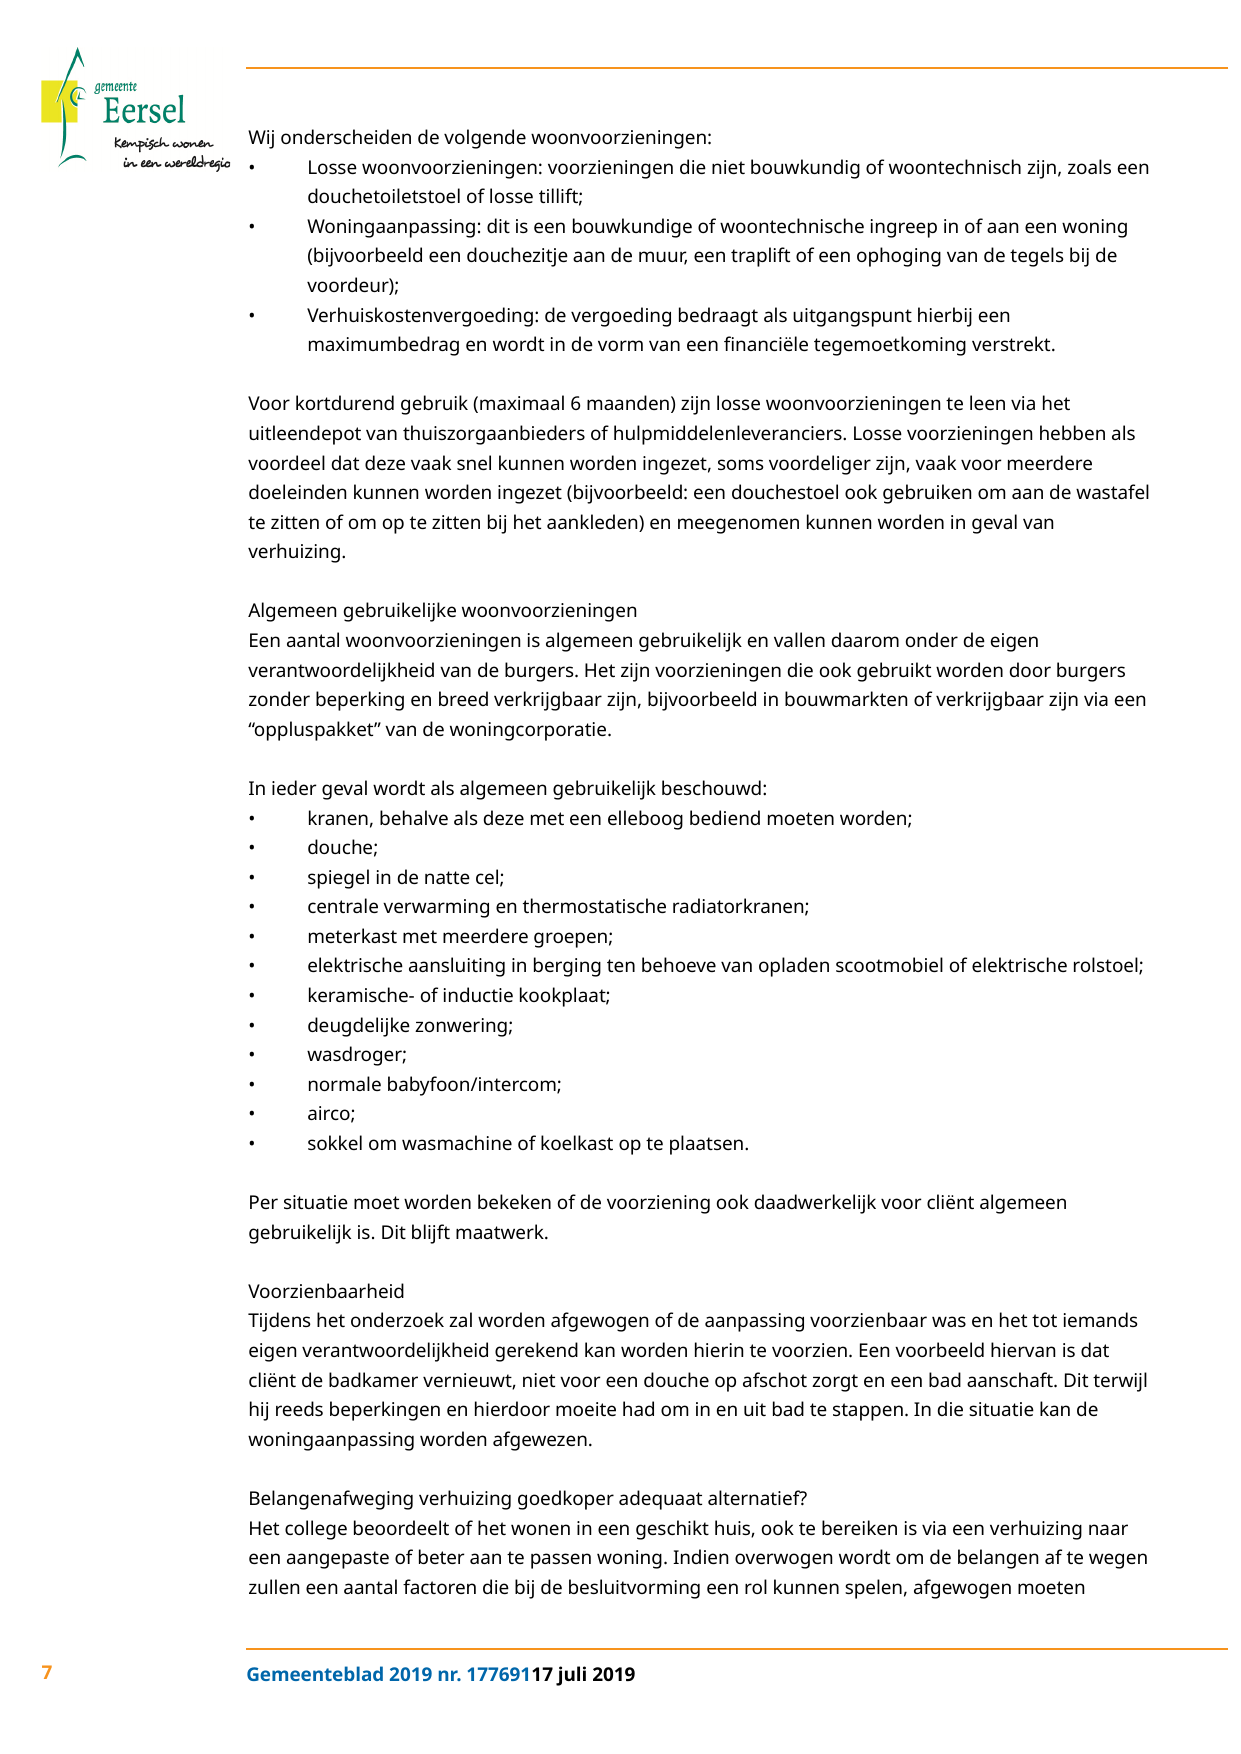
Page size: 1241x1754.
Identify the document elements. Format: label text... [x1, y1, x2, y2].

list spiegel in de natte cel; [248, 864, 1152, 890]
text Per situatie moet worden bekeken of de voorziening ook daadwerkelijk voor cliënt algemeen gebruikelijk is. Dit blijft maatwerk. [248, 1189, 1152, 1245]
list meterkast met meerdere groepen; [248, 923, 1152, 949]
list wasdroger; [248, 1041, 1152, 1067]
text Tijdens het onderzoek zal worden afgewogen of de aanpassing voorzienbaar was en het tot iemands eigen verantwoordelijkheid gerekend kan worden hierin te voorzien. Een voorbeeld hiervan is dat cliënt de badkamer vernieuwt, niet voor een douche op afschot zorgt en een bad aanschaft. Dit terwijl hij reeds beperkingen en hierdoor moeite had om in en uit bad te stappen. In die situatie kan de woningaanpassing worden afgewezen. [248, 1308, 1152, 1452]
text Het college beoordeelt of het wonen in een geschikt huis, ook te bereiken is via een verhuizing naar een aangepaste of beter aan te passen woning. Indien overwogen wordt om de belangen af te wegen zullen een aantal factoren die bij de besluitvorming een rol kunnen spelen, afgewogen moeten [248, 1515, 1152, 1600]
list airco; [248, 1101, 1152, 1126]
text Wij onderscheiden de volgende woonvoorzieningen: [248, 124, 1152, 150]
list sokkel om wasmachine of koelkast op te plaatsen. [248, 1130, 1152, 1156]
text Een aantal woonvoorzieningen is algemeen gebruikelijk en vallen daarom onder de eigen verantwoordelijkheid van de burgers. Het zijn voorzieningen die ook gebruikt worden door burgers zonder beperking en breed verkrijgbaar zijn, bijvoorbeeld in bouwmarkten of verkrijgbaar zijn via een “oppluspakket” van de woningcorporatie. [248, 627, 1152, 742]
text Belangenafweging verhuizing goedkoper adequaat alternatief? [248, 1485, 1152, 1511]
list douche; [248, 834, 1152, 860]
list kranen, behalve als deze met een elleboog bediend moeten worden; [248, 805, 1152, 831]
list Verhuiskostenvergoeding: de vergoeding bedraagt als uitgangspunt hierbij een maximumbedrag en wordt in de vorm van een financiële tegemoetkoming verstrekt. [248, 302, 1152, 357]
text In ieder geval wordt als algemeen gebruikelijk beschouwd: [248, 775, 1152, 801]
text Algemeen gebruikelijke woonvoorzieningen [248, 598, 1152, 623]
list Woningaanpassing: dit is een bouwkundige of woontechnische ingreep in of aan een woning (bijvoorbeeld een douchezitje aan de muur, een traplift of een ophoging van de tegels bij de voordeur); [248, 213, 1152, 298]
list keramische- of inductie kookplaat; [248, 982, 1152, 1008]
list Losse woonvoorzieningen: voorzieningen die niet bouwkundig of woontechnisch zijn, zoals een douchetoiletstoel of losse tillift; [248, 154, 1152, 209]
text Voorzienbaarheid [248, 1278, 1152, 1304]
picture [41, 47, 231, 172]
text Voor kortdurend gebruik (maximaal 6 maanden) zijn losse woonvoorzieningen te leen via het uitleendepot van thuiszorgaanbieders of hulpmiddelenleveranciers. Losse voorzieningen hebben als voordeel dat deze vaak snel kunnen worden ingezet, soms voordeliger zijn, vaak voor meerdere doeleinden kunnen worden ingezet (bijvoorbeeld: een douchestoel ook gebruiken om aan de wastafel te zitten of om op te zitten bij het aankleden) en meegenomen kunnen worden in geval van verhuizing. [248, 391, 1152, 564]
list elektrische aansluiting in berging ten behoeve van opladen scootmobiel of elektrische rolstoel; [248, 953, 1152, 978]
list normale babyfoon/intercom; [248, 1071, 1152, 1097]
list deugdelijke zonwering; [248, 1012, 1152, 1038]
list centrale verwarming en thermostatische radiatorkranen; [248, 893, 1152, 919]
